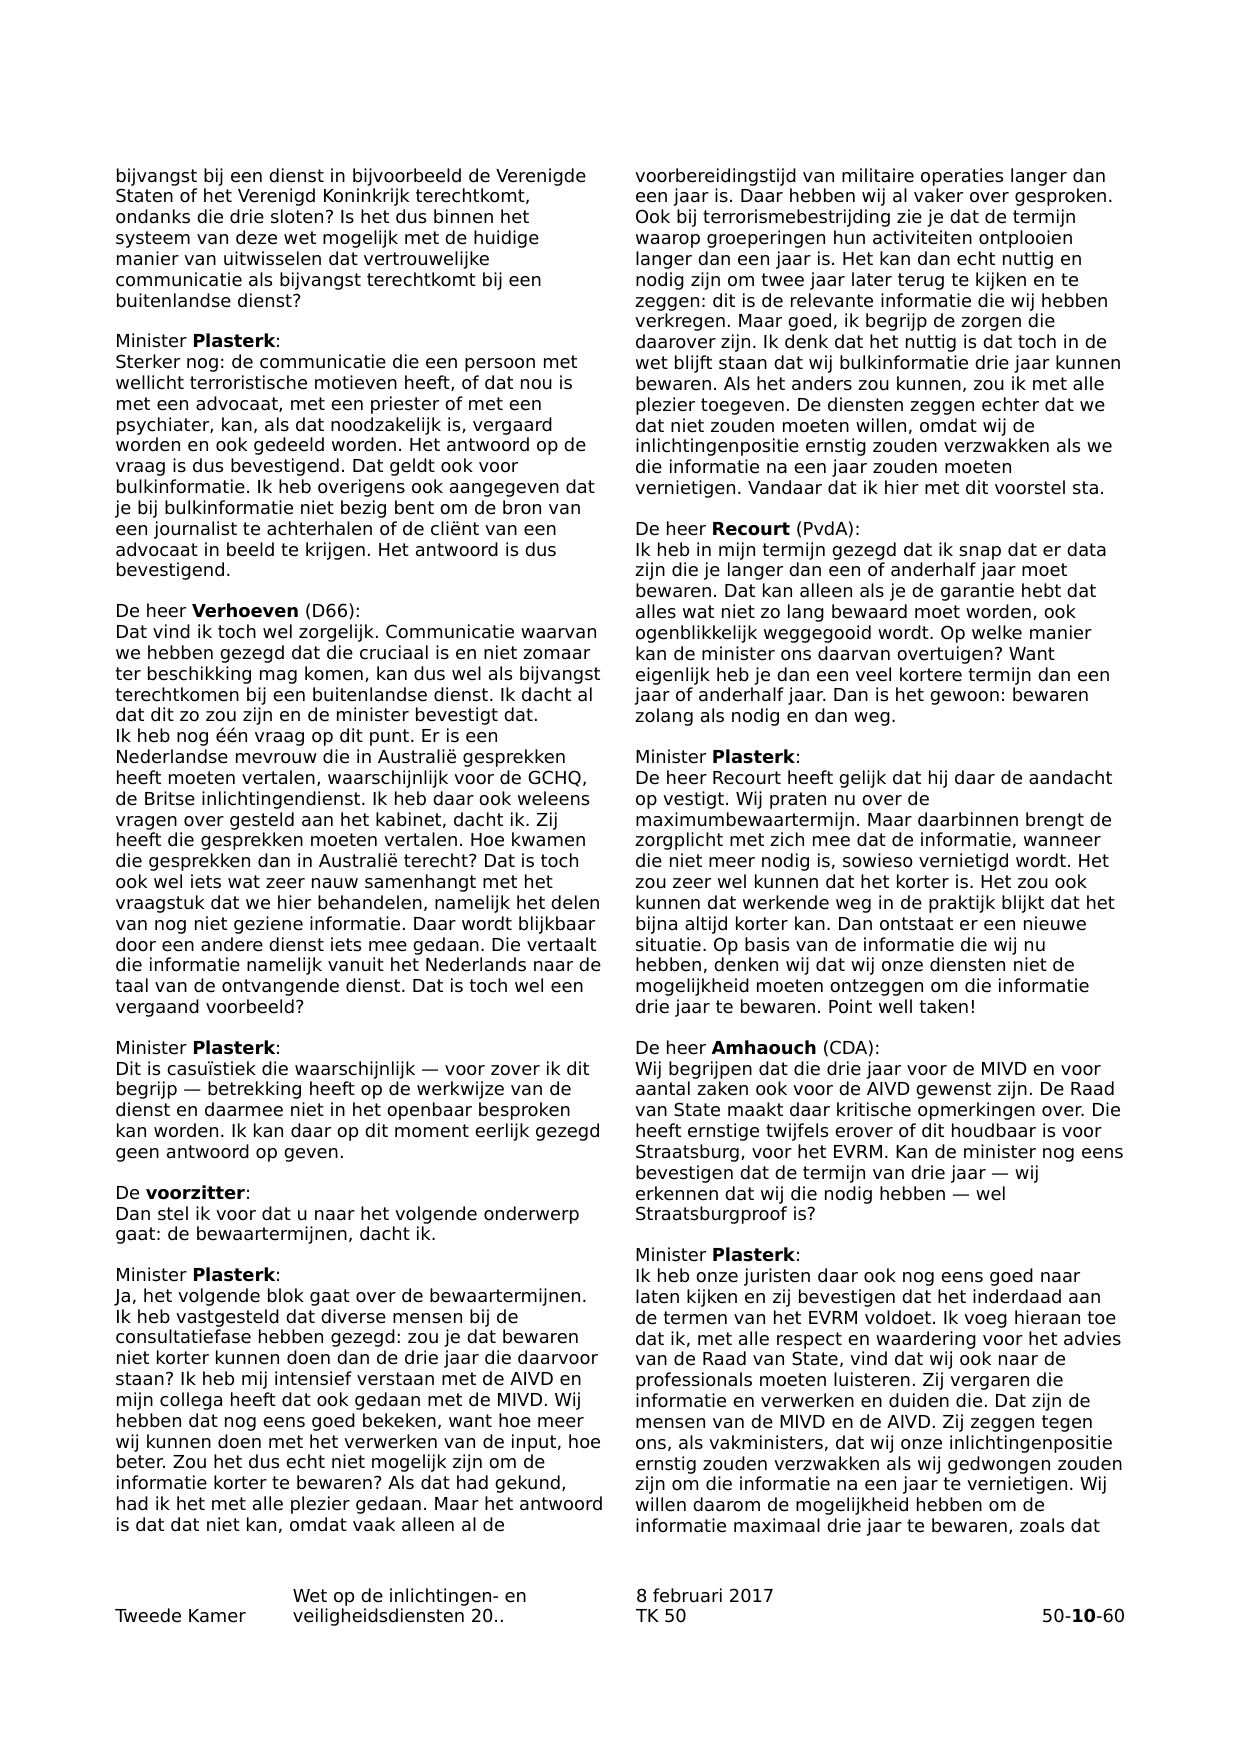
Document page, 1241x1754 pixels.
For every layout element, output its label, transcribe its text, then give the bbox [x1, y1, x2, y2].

text Wij begrijpen dat die drie jaar voor de MIVD en voor aantal zaken ook voor de AIVD gewenst zijn. De Raad van State maakt daar kritische opmerkingen over. Die heeft ernstige twijfels erover of dit houdbaar is voor Straatsburg, voor het EVRM. Kan de minister nog eens bevestigen dat de termijn van drie jaar — wij erkennen dat wij die nodig hebben — wel Straatsburgproof is? [635, 1058, 1125, 1225]
text De heer Recourt (PvdA): [635, 519, 1125, 539]
text bijvangst bij een dienst in bijvoorbeeld de Verenigde Staten of het Verenigd Koninkrijk terechtkomt, ondanks die drie sloten? Is het dus binnen het systeem van deze wet mogelijk met de huidige manier van uitwisselen dat vertrouwelijke communicatie als bijvangst terechtkomt bij een buitenlandse dienst? [115, 165, 605, 311]
text Minister Plasterk: [115, 331, 605, 352]
text Minister Plasterk: [635, 747, 1125, 768]
text Ik heb in mijn termijn gezegd dat ik snap dat er data zijn die je langer dan een of anderhalf jaar moet bewaren. Dat kan alleen als je de garantie hebt dat alles wat niet zo lang bewaard moet worden, ook ogenblikkelijk weggegooid wordt. Op welke manier kan de minister ons daarvan overtuigen? Want eigenlijk heb je dan een veel kortere termijn dan een jaar of anderhalf jaar. Dan is het gewoon: bewaren zolang als nodig en dan weg. [635, 539, 1125, 727]
text Minister Plasterk: [115, 1265, 605, 1286]
text voorbereidingstijd van militaire operaties langer dan een jaar is. Daar hebben wij al vaker over gesproken. Ook bij terrorismebestrijding zie je dat de termijn waarop groeperingen hun activiteiten ontplooien langer dan een jaar is. Het kan dan echt nuttig en nodig zijn om twee jaar later terug te kijken en te zeggen: dit is de relevante informatie die wij hebben verkregen. Maar goed, ik begrijp de zorgen die daarover zijn. Ik denk dat het nuttig is dat toch in de wet blijft staan dat wij bulkinformatie drie jaar kunnen bewaren. Als het anders zou kunnen, zou ik met alle plezier toegeven. De diensten zeggen echter dat we dat niet zouden moeten willen, omdat wij de inlichtingenpositie ernstig zouden verzwakken als we die informatie na een jaar zouden moeten vernietigen. Vandaar dat ik hier met dit voorstel sta. [635, 165, 1125, 499]
text Dan stel ik voor dat u naar het volgende onderwerp gaat: de bewaartermijnen, dacht ik. [115, 1203, 605, 1245]
text Minister Plasterk: [635, 1245, 1125, 1266]
text Ja, het volgende blok gaat over de bewaartermijnen. Ik heb vastgesteld dat diverse mensen bij de consultatiefase hebben gezegd: zou je dat bewaren niet korter kunnen doen dan de drie jaar die daarvoor staan? Ik heb mij intensief verstaan met de AIVD en mijn collega heeft dat ook gedaan met de MIVD. Wij hebben dat nog eens goed bekeken, want hoe meer wij kunnen doen met het verwerken van de input, hoe beter. Zou het dus echt niet mogelijk zijn om de informatie korter te bewaren? Als dat had gekund, had ik het met alle plezier gedaan. Maar het antwoord is dat dat niet kan, omdat vaak alleen al de [115, 1286, 605, 1536]
text De heer Recourt heeft gelijk dat hij daar de aandacht op vestigt. Wij praten nu over de maximumbewaartermijn. Maar daarbinnen brengt de zorgplicht met zich mee dat de informatie, wanneer die niet meer nodig is, sowieso vernietigd wordt. Het zou zeer wel kunnen dat het korter is. Het zou ook kunnen dat werkende weg in de praktijk blijkt dat het bijna altijd korter kan. Dan ontstaat er een nieuwe situatie. Op basis van de informatie die wij nu hebben, denken wij dat wij onze diensten niet de mogelijkheid moeten ontzeggen om die informatie drie jaar te bewaren. Point well taken! [635, 768, 1125, 1018]
text Ik heb nog één vraag op dit punt. Er is een Nederlandse mevrouw die in Australië gesprekken heeft moeten vertalen, waarschijnlijk voor de GCHQ, de Britse inlichtingendienst. Ik heb daar ook weleens vragen over gesteld aan het kabinet, dacht ik. Zij heeft die gesprekken moeten vertalen. Hoe kwamen die gesprekken dan in Australië terecht? Dat is toch ook wel iets wat zeer nauw samenhangt met het vraagstuk dat we hier behandelen, namelijk het delen van nog niet geziene informatie. Daar wordt blijkbaar door een andere dienst iets mee gedaan. Die vertaalt die informatie namelijk vanuit het Nederlands naar de taal van de ontvangende dienst. Dat is toch wel een vergaand voorbeeld? [115, 726, 605, 1018]
text De voorzitter: [115, 1182, 605, 1203]
text Sterker nog: de communicatie die een persoon met wellicht terroristische motieven heeft, of dat nou is met een advocaat, met een priester of met een psychiater, kan, als dat noodzakelijk is, vergaard worden en ook gedeeld worden. Het antwoord op de vraag is dus bevestigend. Dat geldt ook voor bulkinformatie. Ik heb overigens ook aangegeven dat je bij bulkinformatie niet bezig bent om de bron van een journalist te achterhalen of de cliënt van een advocaat in beeld te krijgen. Het antwoord is dus bevestigend. [115, 352, 605, 581]
text Dit is casuïstiek die waarschijnlijk — voor zover ik dit begrijp — betrekking heeft op de werkwijze van de dienst en daarmee niet in het openbaar besproken kan worden. Ik kan daar op dit moment eerlijk gezegd geen antwoord op geven. [115, 1058, 605, 1162]
text Minister Plasterk: [115, 1038, 605, 1058]
text Dat vind ik toch wel zorgelijk. Communicatie waarvan we hebben gezegd dat die cruciaal is en niet zomaar ter beschikking mag komen, kan dus wel als bijvangst terechtkomen bij een buitenlandse dienst. Ik dacht al dat dit zo zou zijn en de minister bevestigt dat. [115, 622, 605, 726]
text Ik heb onze juristen daar ook nog eens goed naar laten kijken en zij bevestigen dat het inderdaad aan de termen van het EVRM voldoet. Ik voeg hieraan toe dat ik, met alle respect en waardering voor het advies van de Raad van State, vind dat wij ook naar de professionals moeten luisteren. Zij vergaren die informatie en verwerken en duiden die. Dat zijn de mensen van de MIVD en de AIVD. Zij zeggen tegen ons, als vakministers, dat wij onze inlichtingenpositie ernstig zouden verzwakken als wij gedwongen zouden zijn om die informatie na een jaar te vernietigen. Wij willen daarom de mogelijkheid hebben om de informatie maximaal drie jaar te bewaren, zoals dat [635, 1266, 1125, 1537]
text De heer Amhaouch (CDA): [635, 1038, 1125, 1058]
text De heer Verhoeven (D66): [115, 601, 605, 622]
